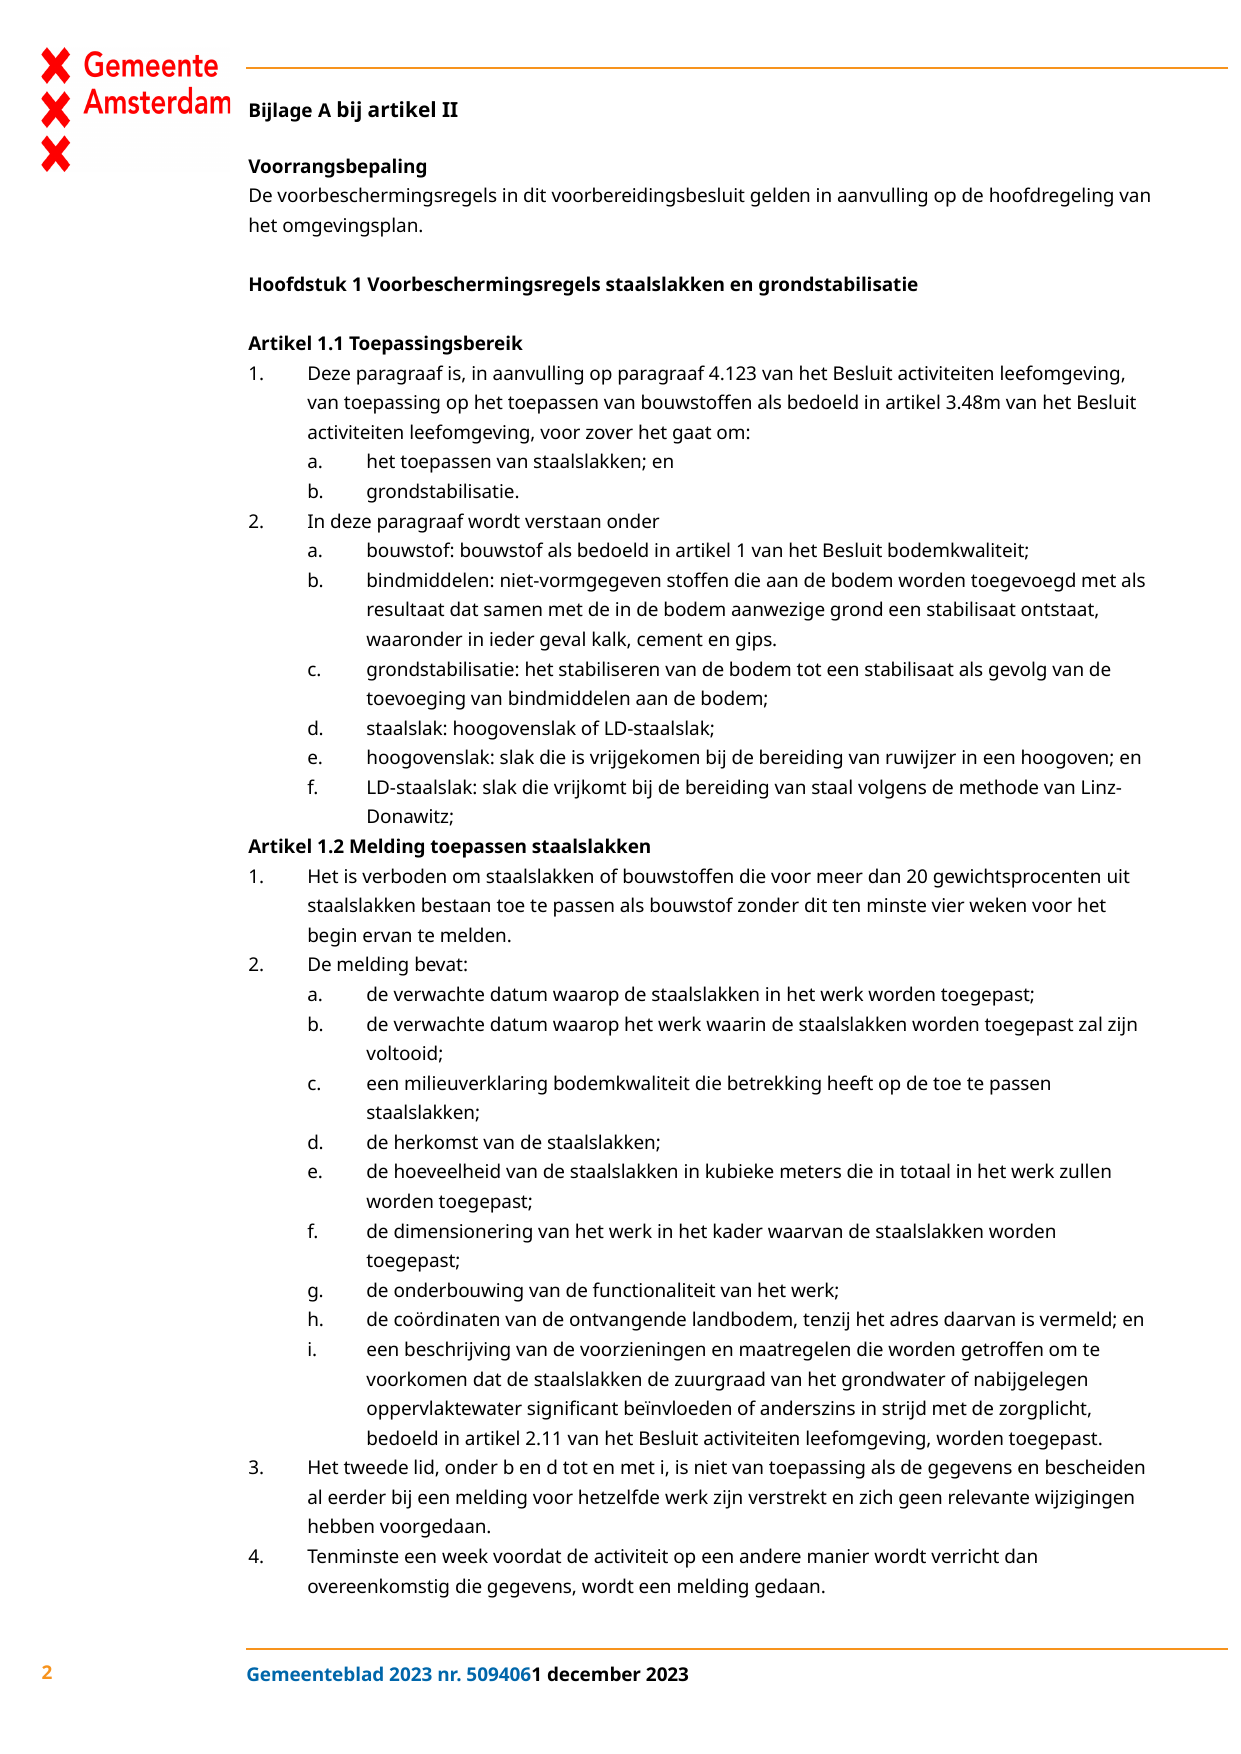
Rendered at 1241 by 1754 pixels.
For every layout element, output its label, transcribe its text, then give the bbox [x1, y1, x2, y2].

list de onderbouwing van de functionaliteit van het werk; [307, 1277, 1152, 1303]
list De melding bevat: [248, 952, 1152, 977]
list grondstabilisatie. [307, 478, 1152, 504]
list de verwachte datum waarop de staalslakken in het werk worden toegepast; [307, 981, 1152, 1007]
text De voorbeschermingsregels in dit voorbereidingsbesluit gelden in aanvulling op de hoofdregeling van het omgevingsplan. [248, 182, 1152, 238]
text Hoofdstuk 1 Voorbeschermingsregels staalslakken en grondstabilisatie [248, 271, 1152, 297]
list het toepassen van staalslakken; en [307, 449, 1152, 474]
list Deze paragraaf is, in aanvulling op paragraaf 4.123 van het Besluit activiteiten leefomgeving, van toepassing op het toepassen van bouwstoffen als bedoeld in artikel 3.48m van het Besluit activiteiten leefomgeving, voor zover het gaat om: [248, 360, 1152, 445]
list In deze paragraaf wordt verstaan onder [248, 508, 1152, 534]
list een milieuverklaring bodemkwaliteit die betrekking heeft op de toe te passen staalslakken; [307, 1070, 1152, 1125]
picture [41, 47, 231, 172]
list de coördinaten van de ontvangende landbodem, tenzij het adres daarvan is vermeld; en [307, 1307, 1152, 1332]
text Artikel 1.2 Melding toepassen staalslakken [248, 833, 1152, 859]
list de verwachte datum waarop het werk waarin de staalslakken worden toegepast zal zijn voltooid; [307, 1011, 1152, 1066]
list bouwstof: bouwstof als bedoeld in artikel 1 van het Besluit bodemkwaliteit; [307, 537, 1152, 563]
list LD-staalslak: slak die vrijkomt bij de bereiding van staal volgens de methode van Linz-Donawitz; [307, 774, 1152, 829]
list Het tweede lid, onder b en d tot en met i, is niet van toepassing als de gegevens en bescheiden al eerder bij een melding voor hetzelfde werk zijn verstrekt en zich geen relevante wijzigingen hebben voorgedaan. [248, 1454, 1152, 1539]
text Voorrangsbepaling [248, 153, 1152, 179]
list grondstabilisatie: het stabiliseren van de bodem tot een stabilisaat als gevolg van de toevoeging van bindmiddelen aan de bodem; [307, 656, 1152, 711]
list de hoeveelheid van de staalslakken in kubieke meters die in totaal in het werk zullen worden toegepast; [307, 1159, 1152, 1214]
text Bijlage A bij artikel II [248, 95, 1152, 123]
list een beschrijving van de voorzieningen en maatregelen die worden getroffen om te voorkomen dat de staalslakken de zuurgraad van het grondwater of nabijgelegen oppervlaktewater significant beïnvloeden of anderszins in strijd met de zorgplicht, bedoeld in artikel 2.11 van het Besluit activiteiten leefomgeving, worden toegepast. [307, 1336, 1152, 1451]
list de dimensionering van het werk in het kader waarvan de staalslakken worden toegepast; [307, 1218, 1152, 1273]
list Tenminste een week voordat de activiteit op een andere manier wordt verricht dan overeenkomstig die gegevens, wordt een melding gedaan. [248, 1543, 1152, 1599]
list bindmiddelen: niet-vormgegeven stoffen die aan de bodem worden toegevoegd met als resultaat dat samen met de in de bodem aanwezige grond een stabilisaat ontstaat, waaronder in ieder geval kalk, cement en gips. [307, 567, 1152, 652]
list de herkomst van de staalslakken; [307, 1129, 1152, 1155]
text Artikel 1.1 Toepassingsbereik [248, 330, 1152, 356]
list hoogovenslak: slak die is vrijgekomen bij de bereiding van ruwijzer in een hoogoven; en [307, 744, 1152, 770]
list Het is verboden om staalslakken of bouwstoffen die voor meer dan 20 gewichtsprocenten uit staalslakken bestaan toe te passen als bouwstof zonder dit ten minste vier weken voor het begin ervan te melden. [248, 863, 1152, 948]
list staalslak: hoogovenslak of LD-staalslak; [307, 715, 1152, 741]
